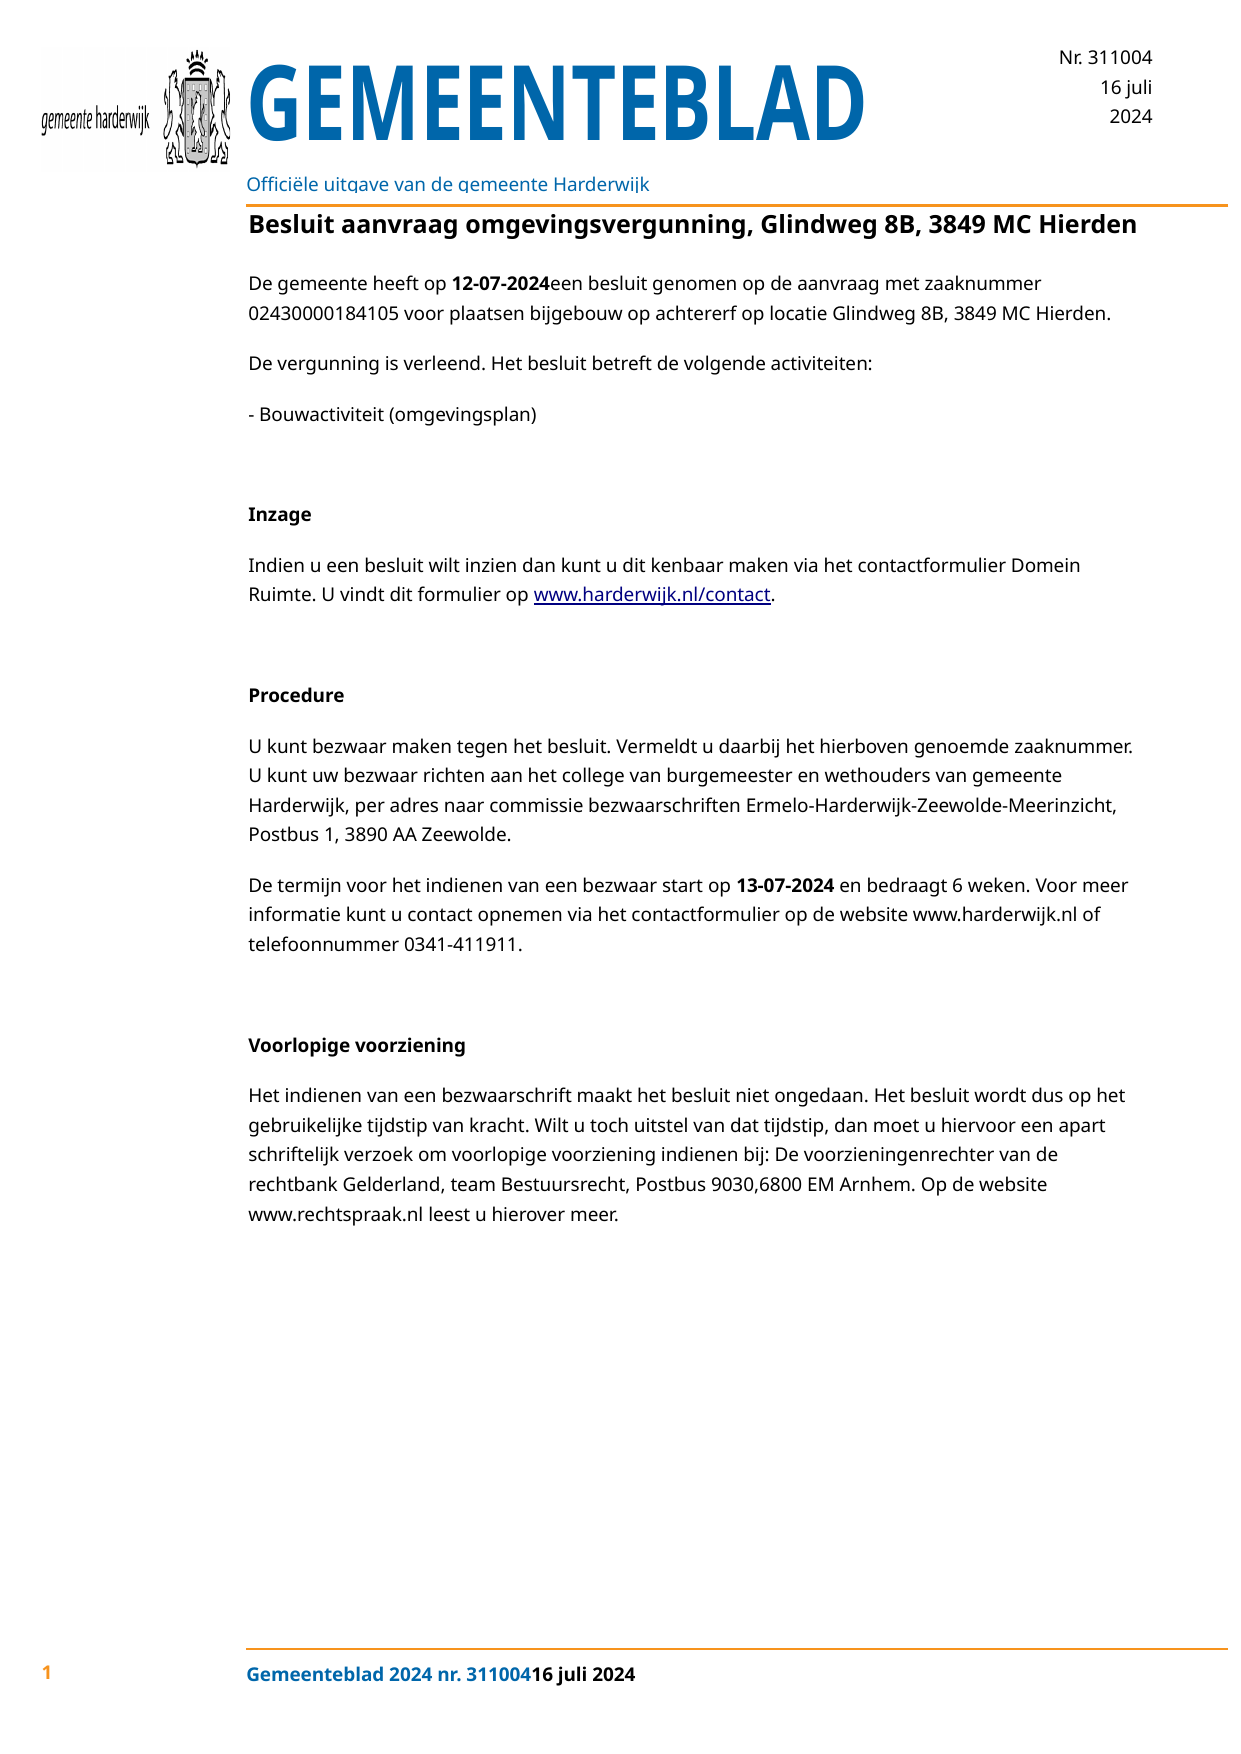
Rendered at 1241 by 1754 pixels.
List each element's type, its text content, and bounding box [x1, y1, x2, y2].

text De gemeente heeft op 12-07-2024een besluit genomen op de aanvraag met zaaknummer 02430000184105 voor plaatsen bijgebouw op achtererf op locatie Glindweg 8B, 3849 MC Hierden. [248, 270, 1152, 326]
text Het indienen van een bezwaarschrift maakt het besluit niet ongedaan. Het besluit wordt dus op het gebruikelijke tijdstip van kracht. Wilt u toch uitstel van dat tijdstip, dan moet u hiervoor een apart schriftelijk verzoek om voorlopige voorziening indienen bij: De voorzieningenrechter van de rechtbank Gelderland, team Bestuursrecht, Postbus 9030,6800 EM Arnhem. Op de website www.rechtspraak.nl leest u hierover meer. [248, 1082, 1152, 1226]
picture [41, 47, 231, 172]
text - Bouwactiviteit (omgevingsplan) [248, 401, 1152, 426]
text Voorlopige voorziening [248, 1032, 1152, 1058]
text Indien u een besluit wilt inzien dan kunt u dit kenbaar maken via het contactformulier Domein Ruimte. U vindt dit formulier op www.harderwijk.nl/contact. [248, 552, 1152, 607]
text Procedure [248, 682, 1152, 708]
text Besluit aanvraag omgevingsvergunning, Glindweg 8B, 3849 MC Hierden [248, 207, 1152, 241]
text De vergunning is verleend. Het besluit betreft de volgende activiteiten: [248, 350, 1152, 376]
text Inzage [248, 502, 1152, 527]
text U kunt bezwaar maken tegen het besluit. Vermeldt u daarbij het hierboven genoemde zaaknummer. U kunt uw bezwaar richten aan het college van burgemeester en wethouders van gemeente Harderwijk, per adres naar commissie bezwaarschriften Ermelo-Harderwijk-Zeewolde-Meerinzicht, Postbus 1, 3890 AA Zeewolde. [248, 733, 1152, 847]
text De termijn voor het indienen van een bezwaar start op 13-07-2024 en bedraagt 6 weken. Voor meer informatie kunt u contact opnemen via het contactformulier op de website www.harderwijk.nl of telefoonnummer 0341-411911. [248, 872, 1152, 957]
